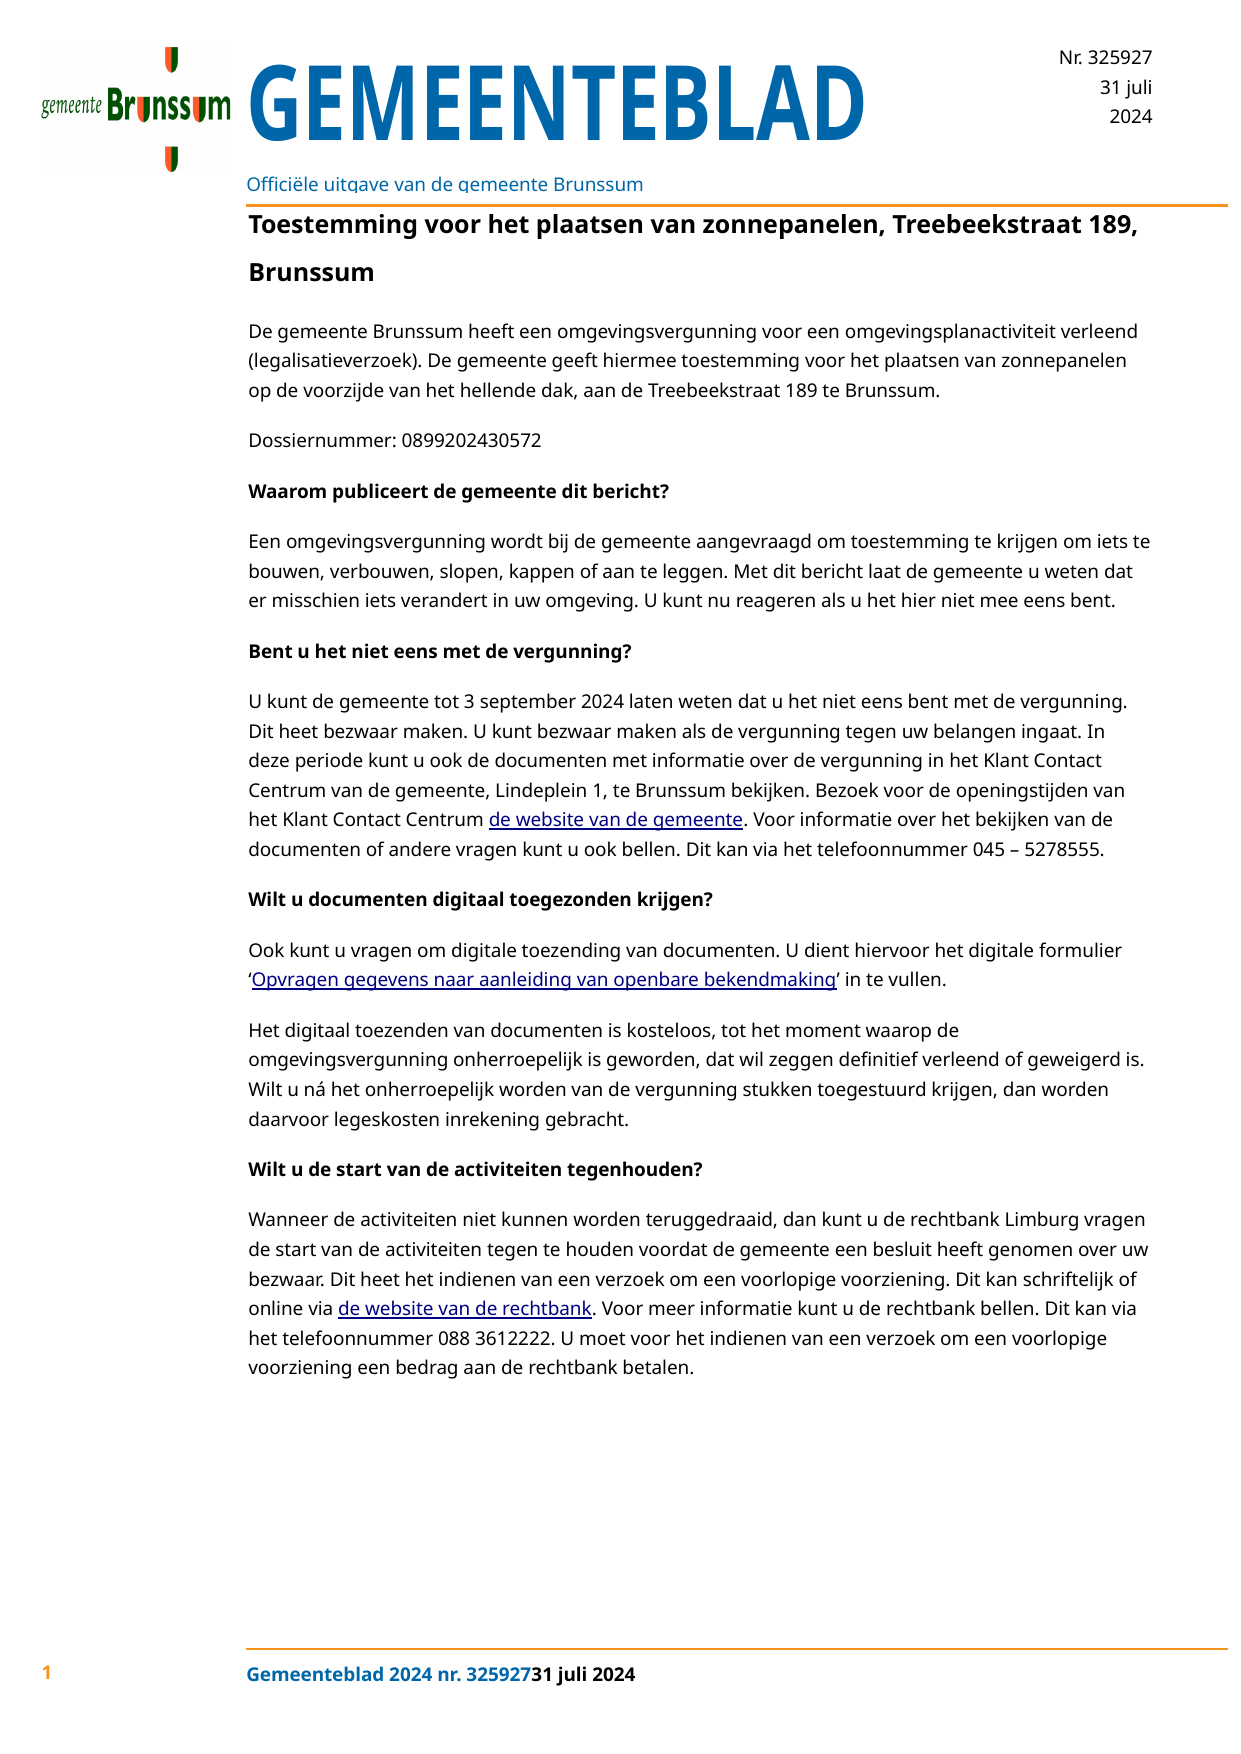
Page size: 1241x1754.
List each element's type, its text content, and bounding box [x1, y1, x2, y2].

text Waarom publiceert de gemeente dit bericht? [248, 478, 1152, 504]
text U kunt de gemeente tot 3 september 2024 laten weten dat u het niet eens bent met de vergunning. Dit heet bezwaar maken. U kunt bezwaar maken als de vergunning tegen uw belangen ingaat. In deze periode kunt u ook de documenten met informatie over de vergunning in het Klant Contact Centrum van de gemeente, Lindeplein 1, te Brunssum bekijken. Bezoek voor de openingstijden van het Klant Contact Centrum de website van de gemeente. Voor informatie over het bekijken van de documenten of andere vragen kunt u ook bellen. Dit kan via het telefoonnummer 045 – 5278555. [248, 688, 1152, 862]
text Wilt u de start van de activiteiten tegenhouden? [248, 1156, 1152, 1182]
text Toestemming voor het plaatsen van zonnepanelen, Treebeekstraat 189, Brunssum [248, 207, 1152, 288]
text Wilt u documenten digitaal toegezonden krijgen? [248, 887, 1152, 912]
text De gemeente Brunssum heeft een omgevingsvergunning voor een omgevingsplanactiviteit verleend (legalisatieverzoek). De gemeente geeft hiermee toestemming voor het plaatsen van zonnepanelen op de voorzijde van het hellende dak, aan de Treebeekstraat 189 te Brunssum. [248, 318, 1152, 403]
picture [41, 47, 231, 172]
text Het digitaal toezenden van documenten is kosteloos, tot het moment waarop de omgevingsvergunning onherroepelijk is geworden, dat wil zeggen definitief verleend of geweigerd is. Wilt u ná het onherroepelijk worden van de vergunning stukken toegestuurd krijgen, dan worden daarvoor legeskosten inrekening gebracht. [248, 1017, 1152, 1132]
text Bent u het niet eens met de vergunning? [248, 638, 1152, 664]
text Ook kunt u vragen om digitale toezending van documenten. U dient hiervoor het digitale formulier ‘Opvragen gegevens naar aanleiding van openbare bekendmaking’ in te vullen. [248, 937, 1152, 992]
text Een omgevingsvergunning wordt bij de gemeente aangevraagd om toestemming te krijgen om iets te bouwen, verbouwen, slopen, kappen of aan te leggen. Met dit bericht laat de gemeente u weten dat er misschien iets verandert in uw omgeving. U kunt nu reageren als u het hier niet mee eens bent. [248, 528, 1152, 613]
text Dossiernummer: 0899202430572 [248, 427, 1152, 453]
text Wanneer de activiteiten niet kunnen worden teruggedraaid, dan kunt u de rechtbank Limburg vragen de start van de activiteiten tegen te houden voordat de gemeente een besluit heeft genomen over uw bezwaar. Dit heet het indienen van een verzoek om een voorlopige voorziening. Dit kan schriftelijk of online via de website van de rechtbank. Voor meer informatie kunt u de rechtbank bellen. Dit kan via het telefoonnummer 088 3612222. U moet voor het indienen van een verzoek om een voorlopige voorziening een bedrag aan de rechtbank betalen. [248, 1207, 1152, 1380]
